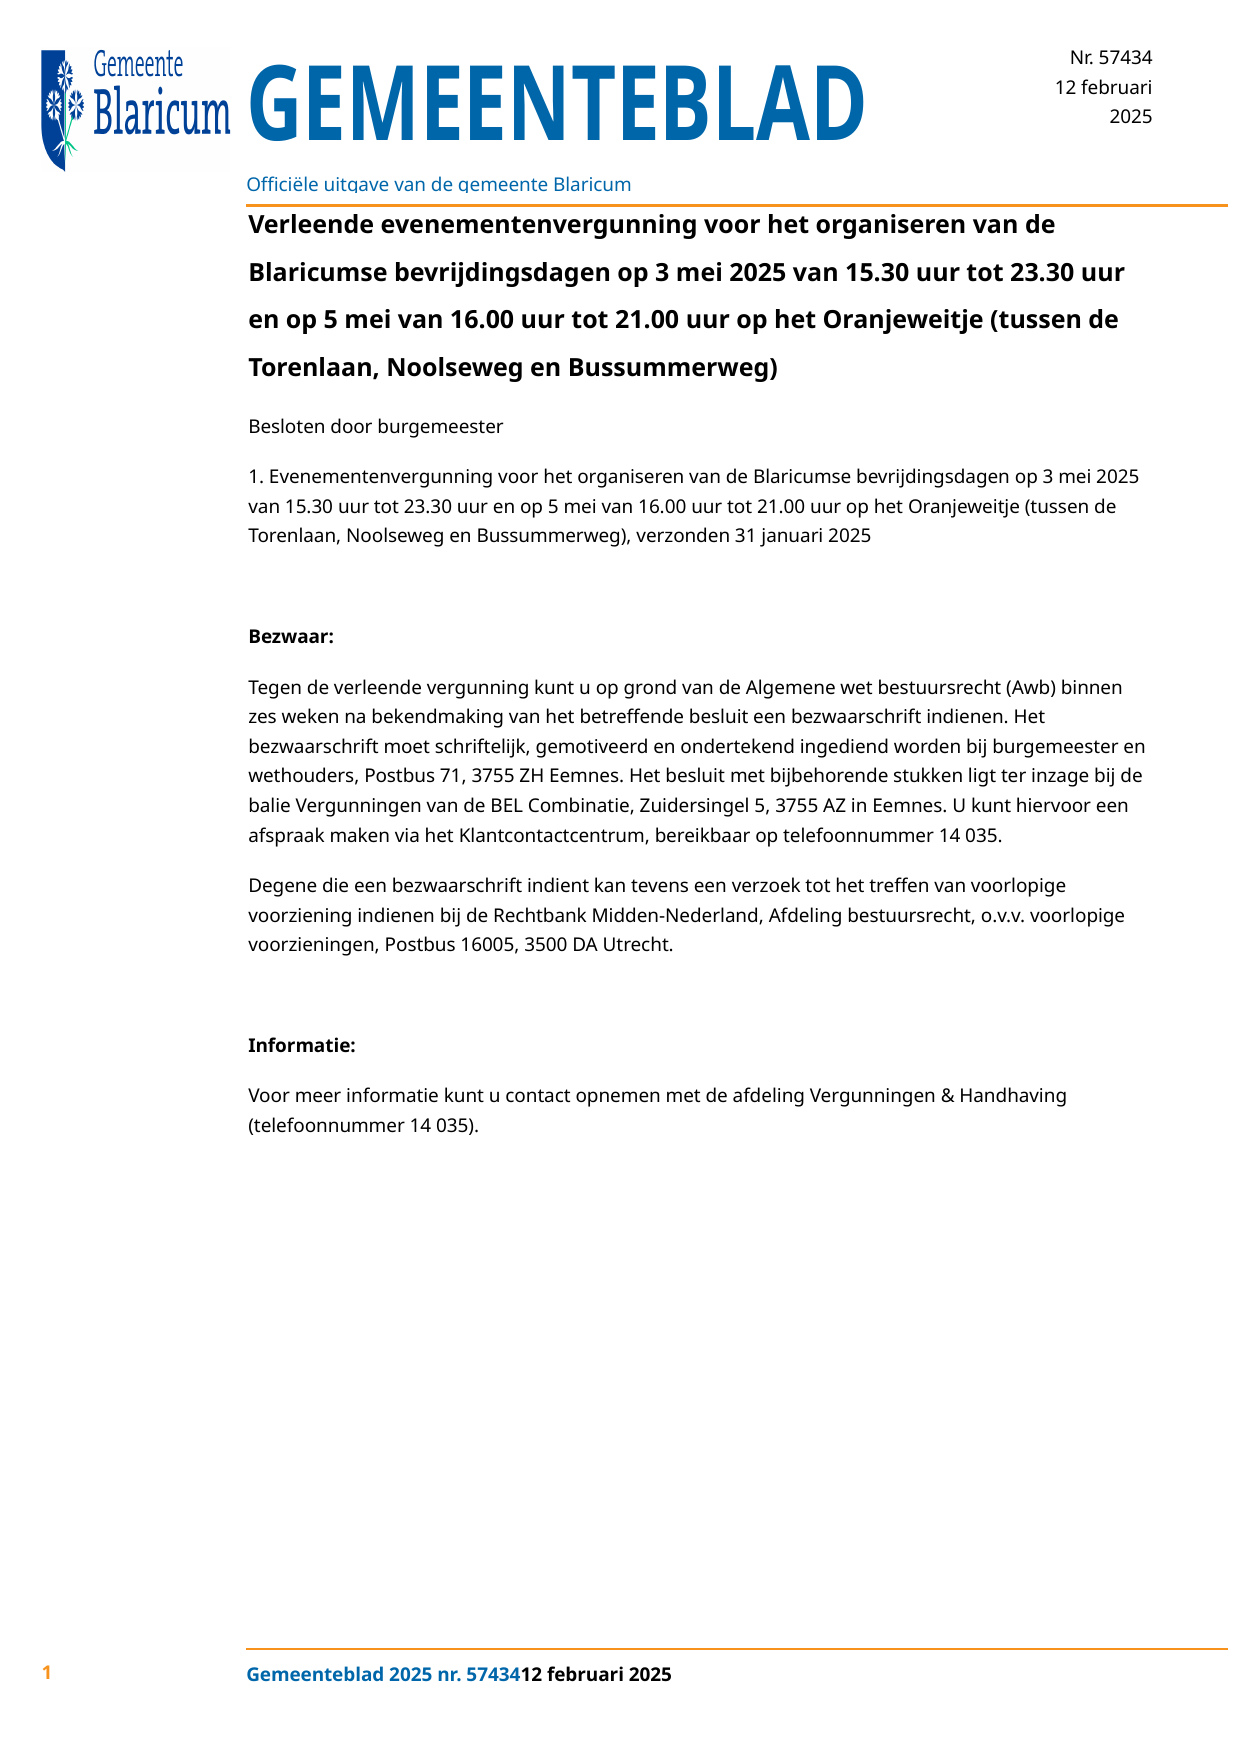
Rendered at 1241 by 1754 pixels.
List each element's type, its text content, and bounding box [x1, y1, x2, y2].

text Degene die een bezwaarschrift indient kan tevens een verzoek tot het treffen van voorlopige voorziening indienen bij de Rechtbank Midden-Nederland, Afdeling bestuursrecht, o.v.v. voorlopige voorzieningen, Postbus 16005, 3500 DA Utrecht. [248, 872, 1152, 957]
text Verleende evenementenvergunning voor het organiseren van de Blaricumse bevrijdingsdagen op 3 mei 2025 van 15.30 uur tot 23.30 uur en op 5 mei van 16.00 uur tot 21.00 uur op het Oranjeweitje (tussen de Torenlaan, Noolseweg en Bussummerweg) [248, 207, 1152, 384]
text Informatie: [248, 1032, 1152, 1058]
text Tegen de verleende vergunning kunt u op grond van de Algemene wet bestuursrecht (Awb) binnen zes weken na bekendmaking van het betreffende besluit een bezwaarschrift indienen. Het bezwaarschrift moet schriftelijk, gemotiveerd en ondertekend ingediend worden bij burgemeester en wethouders, Postbus 71, 3755 ZH Eemnes. Het besluit met bijbehorende stukken ligt ter inzage bij de balie Vergunningen van de BEL Combinatie, Zuidersingel 5, 3755 AZ in Eemnes. U kunt hiervoor een afspraak maken via het Klantcontactcentrum, bereikbaar op telefoonnummer 14 035. [248, 674, 1152, 848]
picture [41, 47, 231, 172]
text 1. Evenementenvergunning voor het organiseren van de Blaricumse bevrijdingsdagen op 3 mei 2025 van 15.30 uur tot 23.30 uur en op 5 mei van 16.00 uur tot 21.00 uur op het Oranjeweitje (tussen de Torenlaan, Noolseweg en Bussummerweg), verzonden 31 januari 2025 [248, 463, 1152, 548]
text Bezwaar: [248, 623, 1152, 649]
text Voor meer informatie kunt u contact opnemen met de afdeling Vergunningen & Handhaving (telefoonnummer 14 035). [248, 1083, 1152, 1138]
text Besloten door burgemeester [248, 413, 1152, 439]
